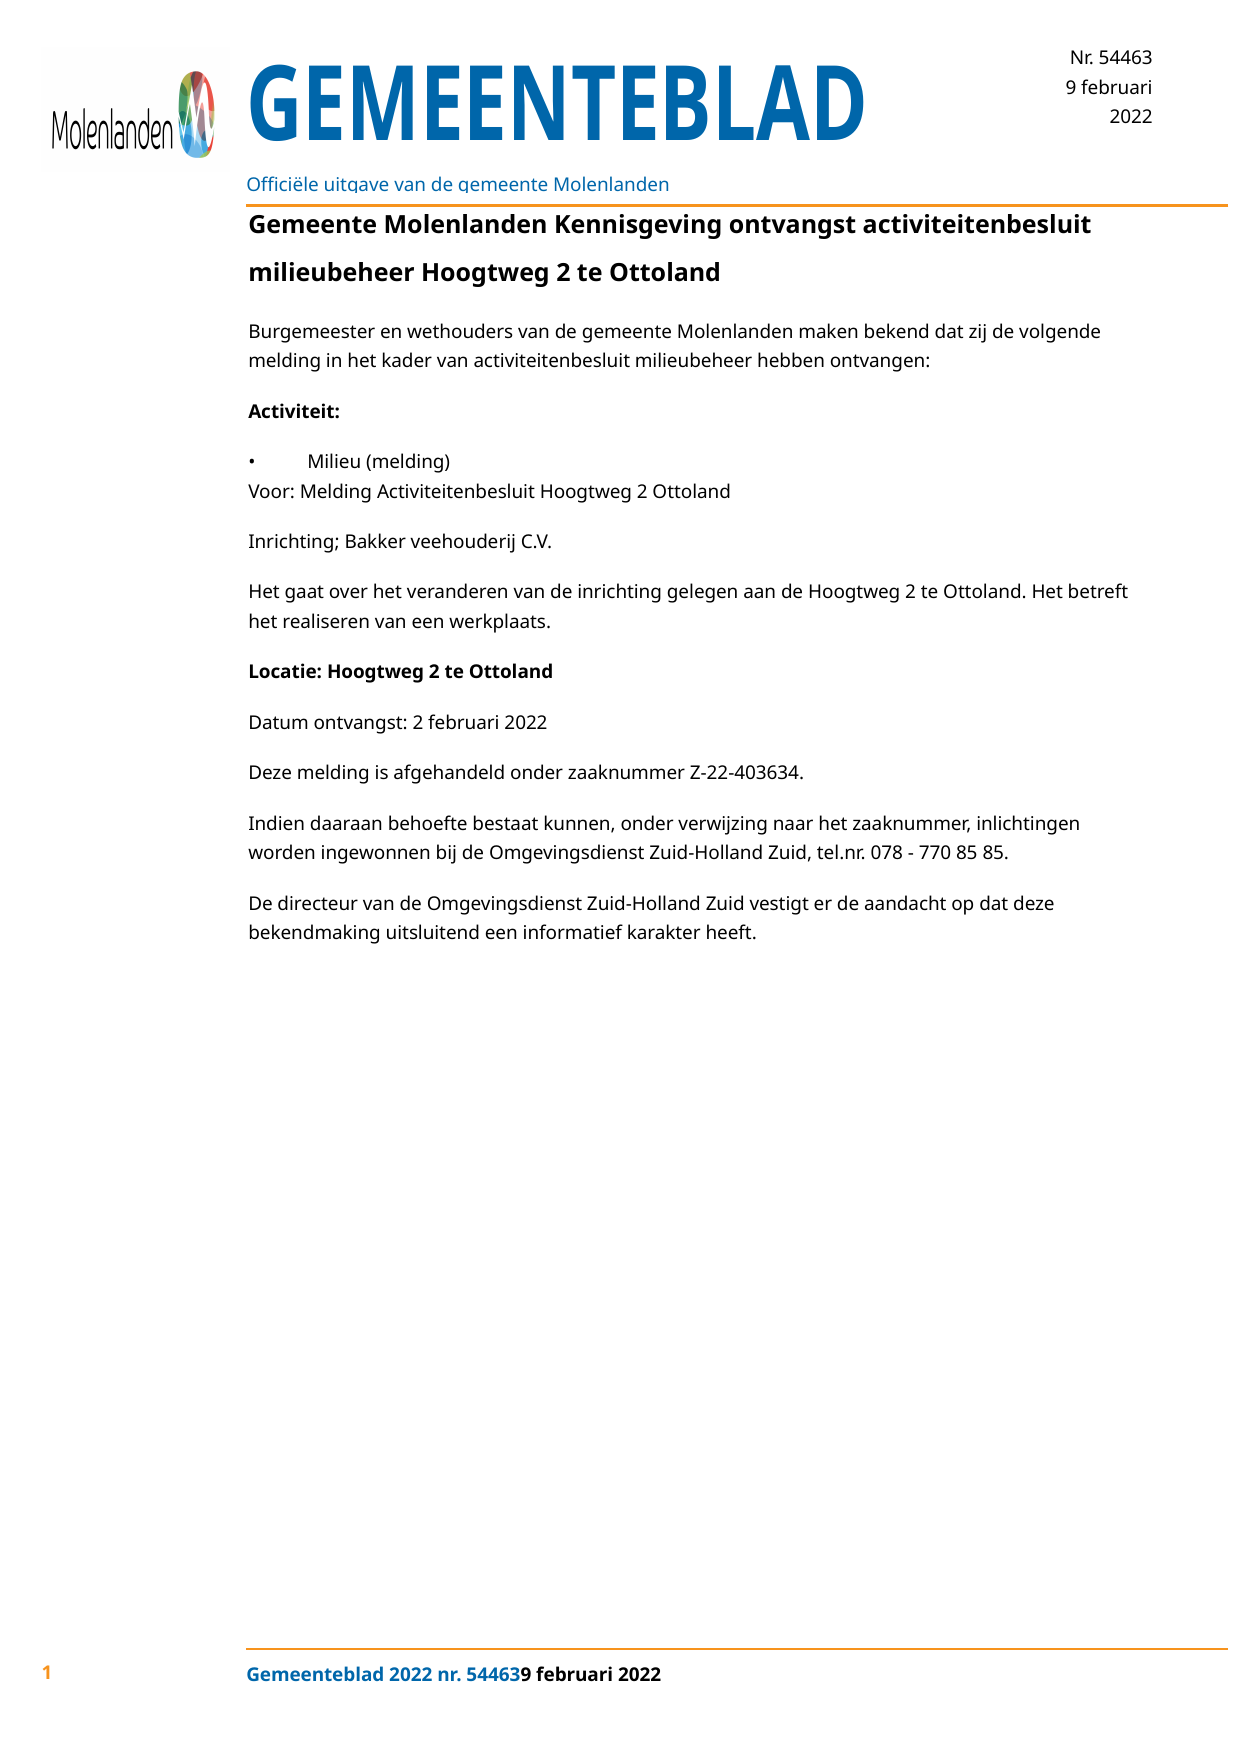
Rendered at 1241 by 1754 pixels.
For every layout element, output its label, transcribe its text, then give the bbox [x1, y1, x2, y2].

text Locatie: Hoogtweg 2 te Ottoland [248, 659, 1152, 684]
text Voor: Melding Activiteitenbesluit Hoogtweg 2 Ottoland [248, 478, 1152, 504]
text Indien daaraan behoefte bestaat kunnen, onder verwijzing naar het zaaknummer, inlichtingen worden ingewonnen bij de Omgevingsdienst Zuid-Holland Zuid, tel.nr. 078 - 770 85 85. [248, 810, 1152, 865]
list Milieu (melding) [248, 448, 1152, 474]
text De directeur van de Omgevingsdienst Zuid-Holland Zuid vestigt er de aandacht op dat deze bekendmaking uitsluitend een informatief karakter heeft. [248, 890, 1152, 945]
text Burgemeester en wethouders van de gemeente Molenlanden maken bekend dat zij de volgende melding in het kader van activiteitenbesluit milieubeheer hebben ontvangen: [248, 318, 1152, 373]
picture [41, 47, 231, 172]
text Deze melding is afgehandeld onder zaaknummer Z-22-403634. [248, 759, 1152, 785]
text Inrichting; Bakker veehouderij C.V. [248, 528, 1152, 554]
text Het gaat over het veranderen van de inrichting gelegen aan de Hoogtweg 2 te Ottoland. Het betreft het realiseren van een werkplaats. [248, 579, 1152, 634]
text Activiteit: [248, 398, 1152, 424]
text Gemeente Molenlanden Kennisgeving ontvangst activiteitenbesluit milieubeheer Hoogtweg 2 te Ottoland [248, 207, 1152, 288]
text Datum ontvangst: 2 februari 2022 [248, 709, 1152, 735]
